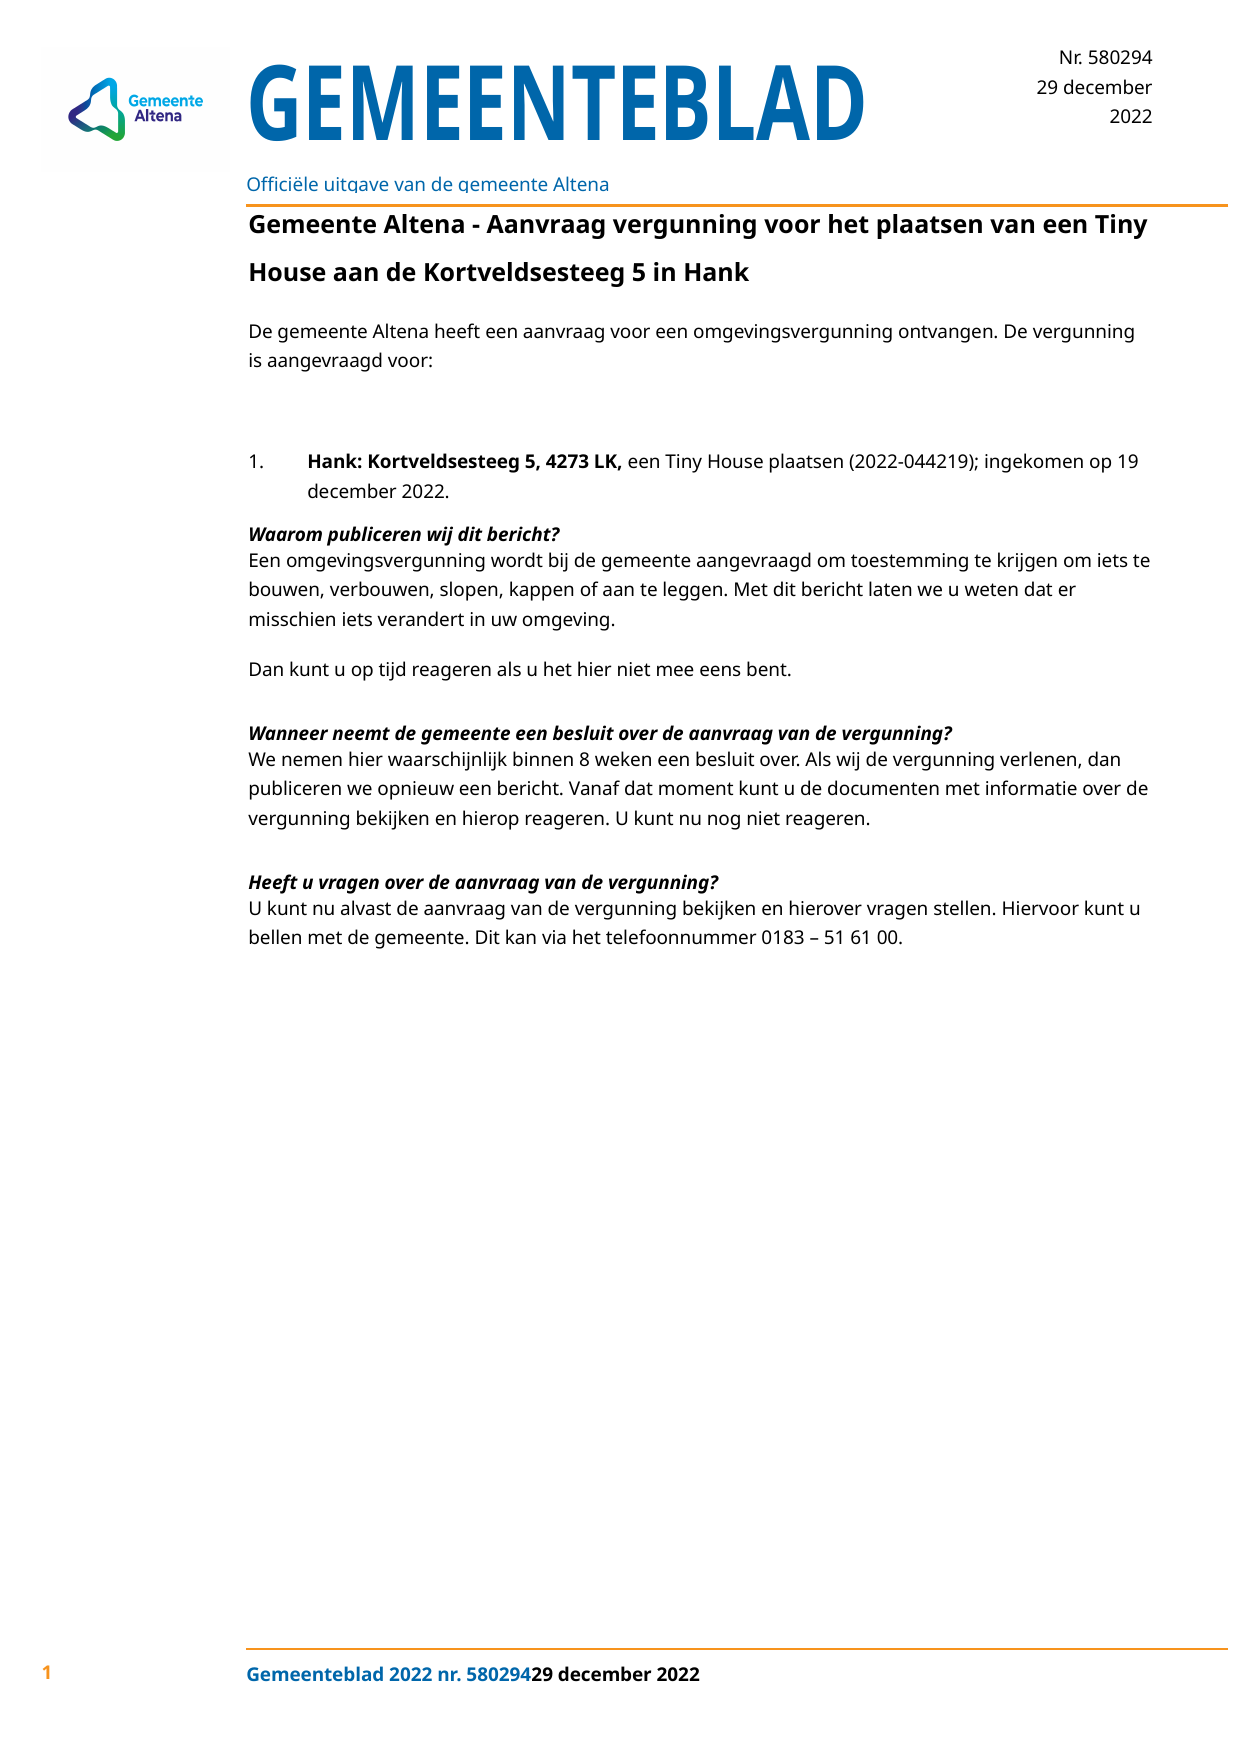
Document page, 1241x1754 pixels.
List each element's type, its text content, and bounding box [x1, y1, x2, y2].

text Heeft u vragen over de aanvraag van de vergunning? [248, 869, 1152, 895]
text U kunt nu alvast de aanvraag van de vergunning bekijken en hierover vragen stellen. Hiervoor kunt u bellen met de gemeente. Dit kan via het telefoonnummer 0183 – 51 61 00. [248, 895, 1152, 950]
text Dan kunt u op tijd reageren als u het hier niet mee eens bent. [248, 656, 1152, 682]
text We nemen hier waarschijnlijk binnen 8 weken een besluit over. Als wij de vergunning verlenen, dan publiceren we opnieuw een bericht. Vanaf dat moment kunt u de documenten met informatie over de vergunning bekijken en hierop reageren. U kunt nu nog niet reageren. [248, 746, 1152, 831]
list Hank: Kortveldsesteeg 5, 4273 LK, een Tiny House plaatsen (2022-044219); ingekomen op 19 december 2022. [248, 448, 1152, 504]
text Een omgevingsvergunning wordt bij de gemeente aangevraagd om toestemming te krijgen om iets te bouwen, verbouwen, slopen, kappen of aan te leggen. Met dit bericht laten we u weten dat er misschien iets verandert in uw omgeving. [248, 547, 1152, 632]
text Waarom publiceren wij dit bericht? [248, 521, 1152, 547]
text Wanneer neemt de gemeente een besluit over de aanvraag van de vergunning? [248, 720, 1152, 746]
text Gemeente Altena - Aanvraag vergunning voor het plaatsen van een Tiny House aan de Kortveldsesteeg 5 in Hank [248, 207, 1152, 288]
text De gemeente Altena heeft een aanvraag voor een omgevingsvergunning ontvangen. De vergunning is aangevraagd voor: [248, 318, 1152, 373]
picture [41, 47, 231, 172]
